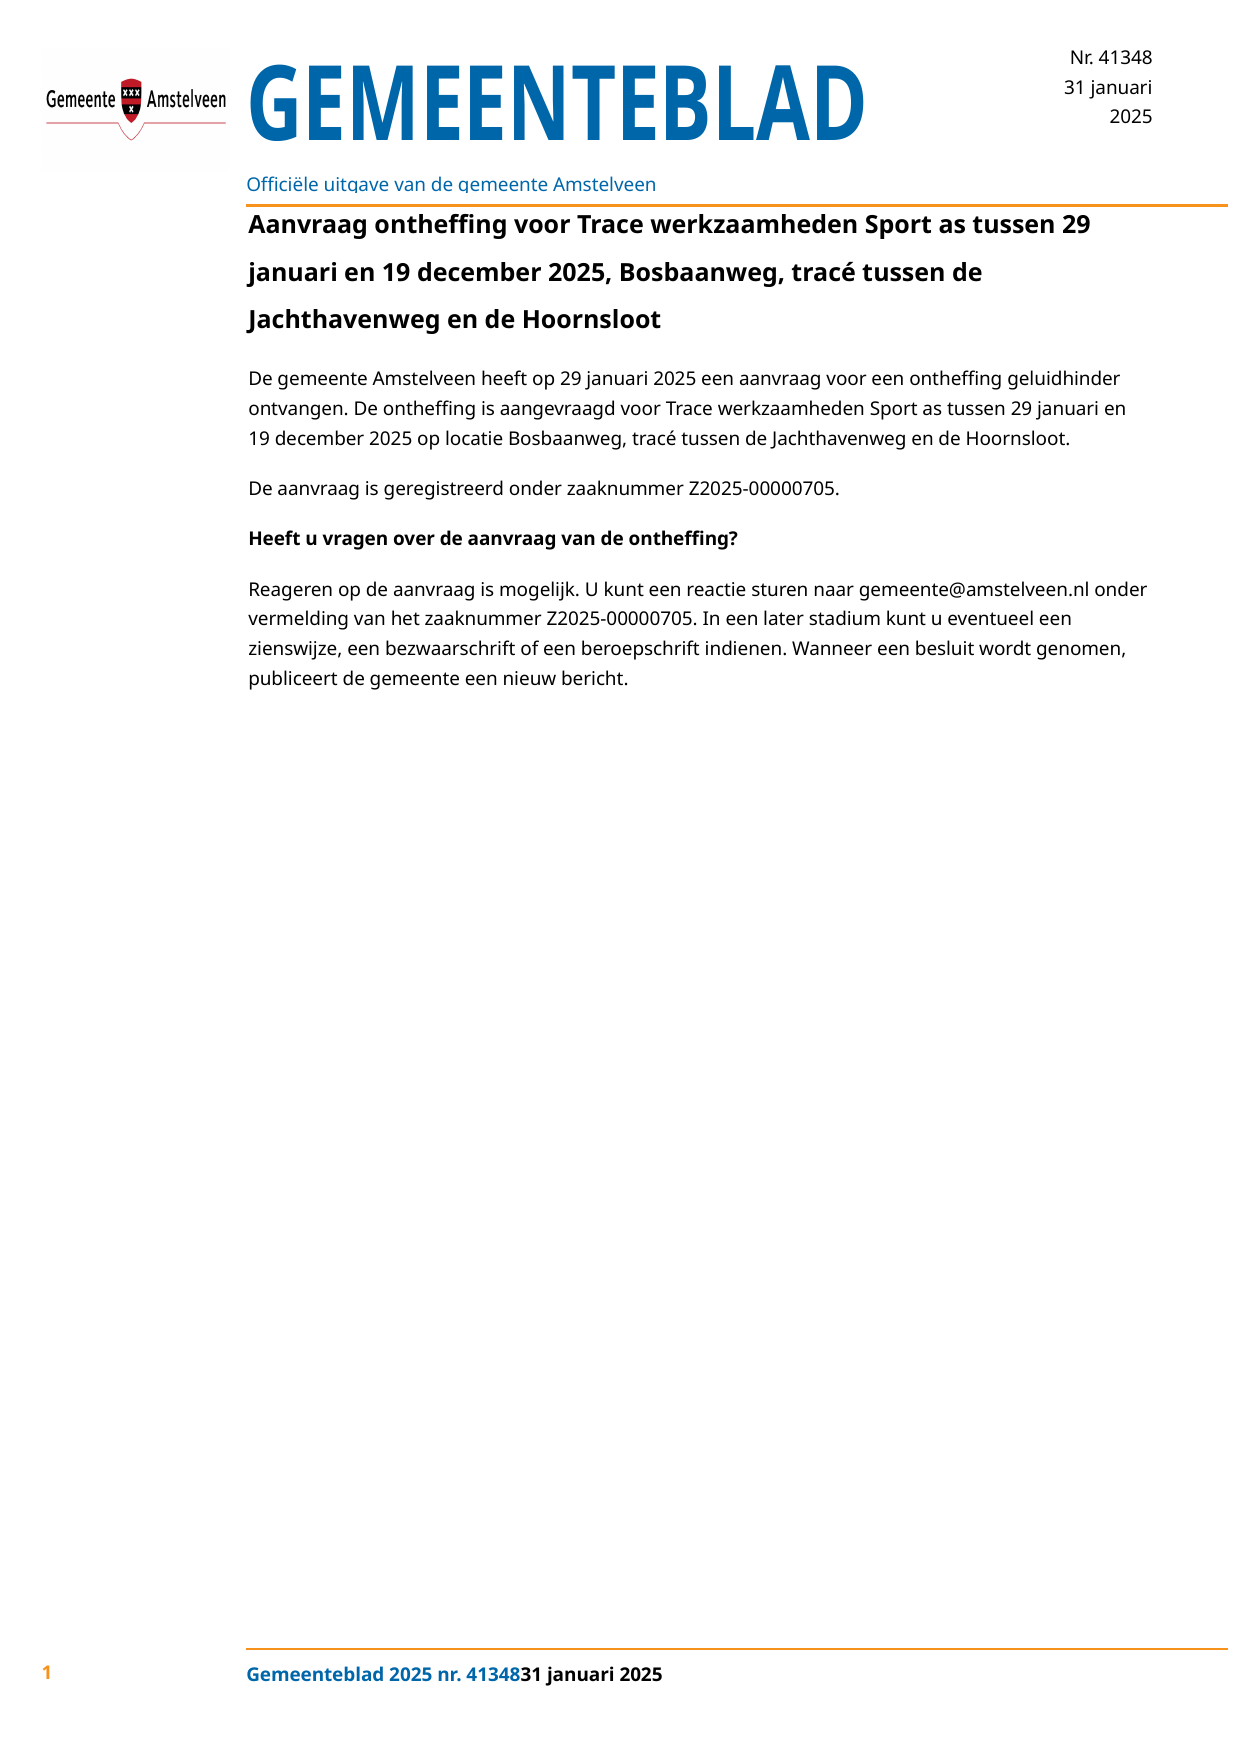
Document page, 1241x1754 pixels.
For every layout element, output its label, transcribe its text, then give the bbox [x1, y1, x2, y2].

text Heeft u vragen over de aanvraag van de ontheffing? [248, 526, 1152, 551]
text De gemeente Amstelveen heeft op 29 januari 2025 een aanvraag voor een ontheffing geluidhinder ontvangen. De ontheffing is aangevraagd voor Trace werkzaamheden Sport as tussen 29 januari en 19 december 2025 op locatie Bosbaanweg, tracé tussen de Jachthavenweg en de Hoornsloot. [248, 366, 1152, 450]
picture [41, 47, 231, 172]
text Aanvraag ontheffing voor Trace werkzaamheden Sport as tussen 29 januari en 19 december 2025, Bosbaanweg, tracé tussen de Jachthavenweg en de Hoornsloot [248, 207, 1152, 336]
text De aanvraag is geregistreerd onder zaaknummer Z2025-00000705. [248, 475, 1152, 501]
text Reageren op de aanvraag is mogelijk. U kunt een reactie sturen naar gemeente@amstelveen.nl onder vermelding van het zaaknummer Z2025-00000705. In een later stadium kunt u eventueel een zienswijze, een bezwaarschrift of een beroepschrift indienen. Wanneer een besluit wordt genomen, publiceert de gemeente een nieuw bericht. [248, 576, 1152, 690]
